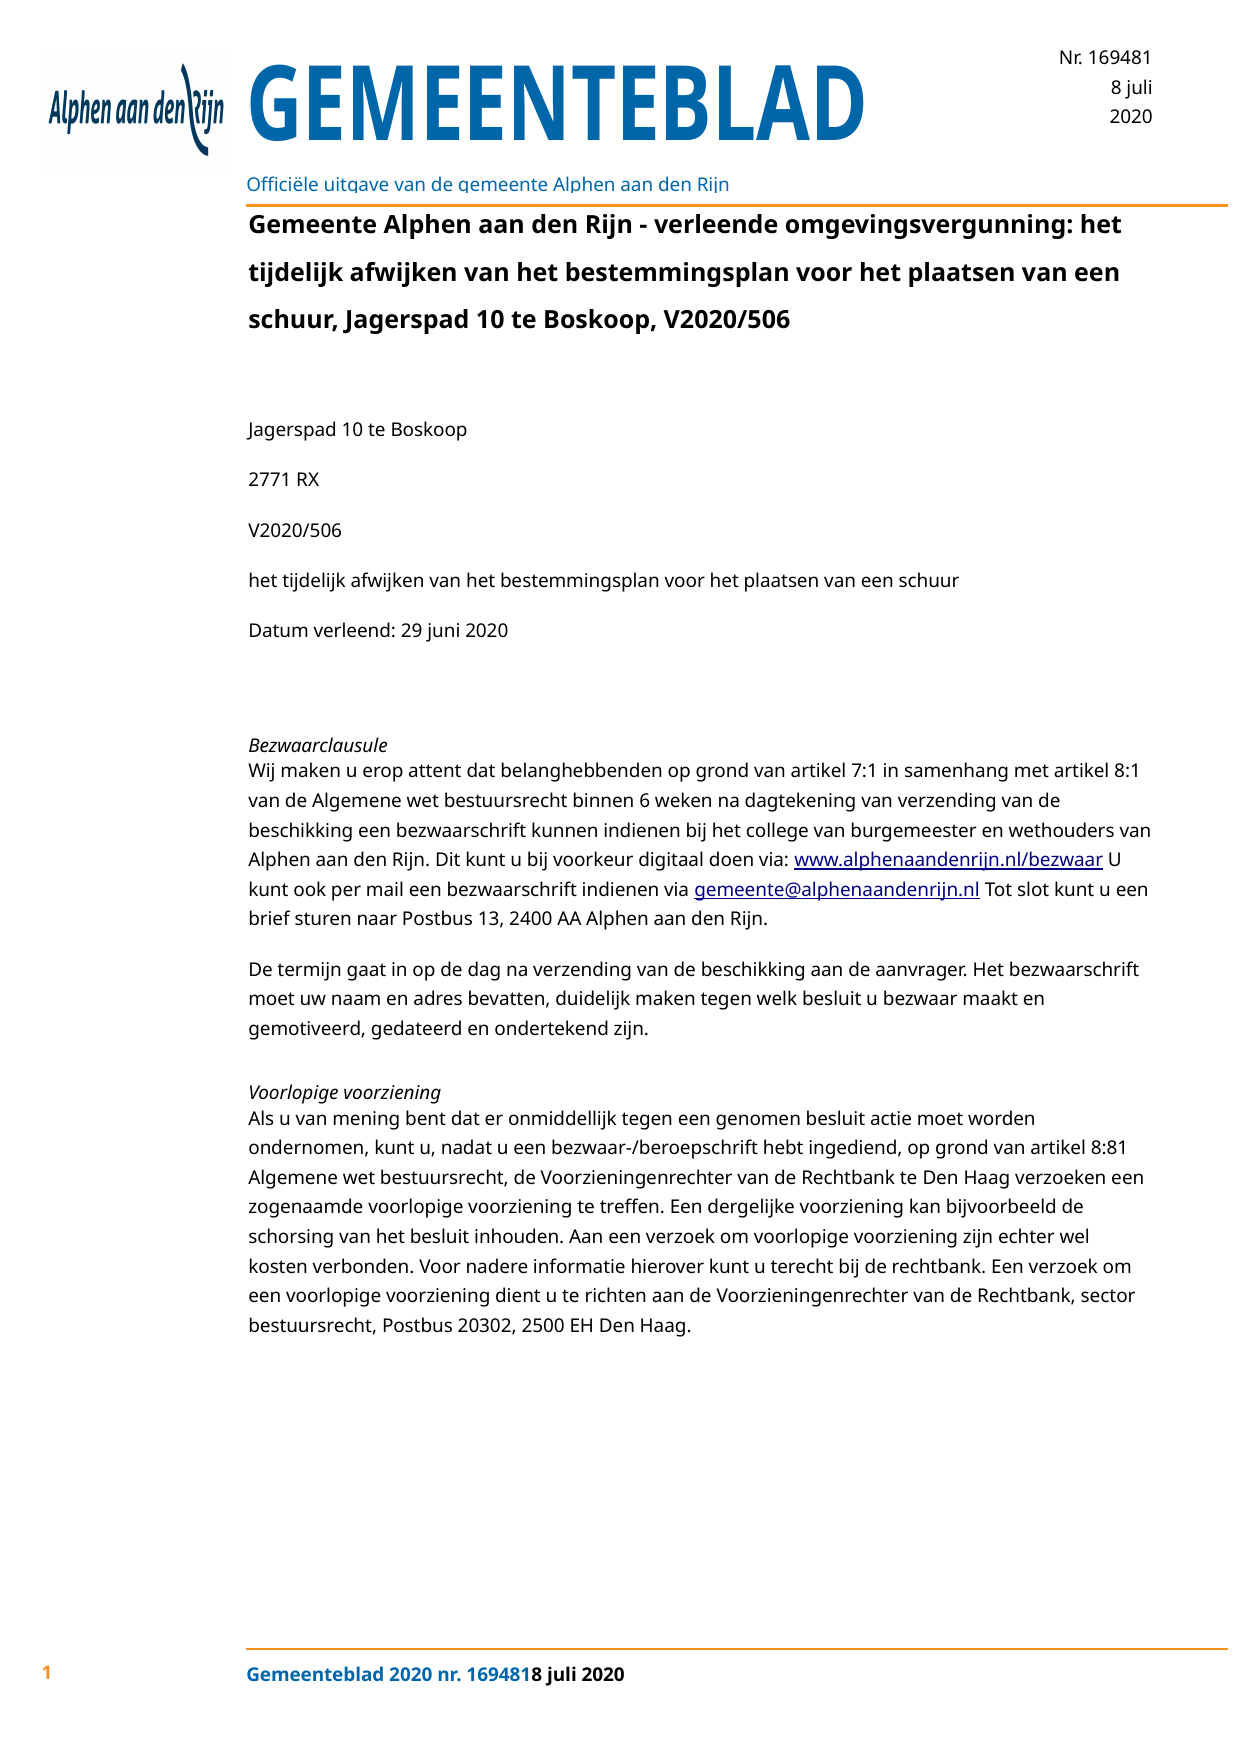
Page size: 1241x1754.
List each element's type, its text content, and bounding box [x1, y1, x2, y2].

text Datum verleend: 29 juni 2020 [248, 618, 1152, 643]
text V2020/506 [248, 517, 1152, 542]
picture [41, 47, 231, 172]
text Als u van mening bent dat er onmiddellijk tegen een genomen besluit actie moet worden ondernomen, kunt u, nadat u een bezwaar-/beroepschrift hebt ingediend, op grond van artikel 8:81 Algemene wet bestuursrecht, de Voorzieningenrechter van de Rechtbank te Den Haag verzoeken een zogenaamde voorlopige voorziening te treffen. Een dergelijke voorziening kan bijvoorbeeld de schorsing van het besluit inhouden. Aan een verzoek om voorlopige voorziening zijn echter wel kosten verbonden. Voor nadere informatie hierover kunt u terecht bij de rechtbank. Een verzoek om een voorlopige voorziening dient u te richten aan de Voorzieningenrechter van de Rechtbank, sector bestuursrecht, Postbus 20302, 2500 EH Den Haag. [248, 1105, 1152, 1338]
text De termijn gaat in op de dag na verzending van de beschikking aan de aanvrager. Het bezwaarschrift moet uw naam en adres bevatten, duidelijk maken tegen welk besluit u bezwaar maakt en gemotiveerd, gedateerd en ondertekend zijn. [248, 956, 1152, 1041]
text Wij maken u erop attent dat belanghebbenden op grond van artikel 7:1 in samenhang met artikel 8:1 van de Algemene wet bestuursrecht binnen 6 weken na dagtekening van verzending van de beschikking een bezwaarschrift kunnen indienen bij het college van burgemeester en wethouders van Alphen aan den Rijn. Dit kunt u bij voorkeur digitaal doen via: www.alphenaandenrijn.nl/bezwaar U kunt ook per mail een bezwaarschrift indienen via gemeente@alphenaandenrijn.nl Tot slot kunt u een brief sturen naar Postbus 13, 2400 AA Alphen aan den Rijn. [248, 758, 1152, 931]
text het tijdelijk afwijken van het bestemmingsplan voor het plaatsen van een schuur [248, 567, 1152, 593]
text Jagerspad 10 te Boskoop [248, 416, 1152, 442]
text Gemeente Alphen aan den Rijn - verleende omgevingsvergunning: het tijdelijk afwijken van het bestemmingsplan voor het plaatsen van een schuur, Jagerspad 10 te Boskoop, V2020/506 [248, 207, 1152, 336]
text Voorlopige voorziening [248, 1079, 1152, 1105]
text Bezwaarclausule [248, 732, 1152, 758]
text 2771 RX [248, 466, 1152, 492]
